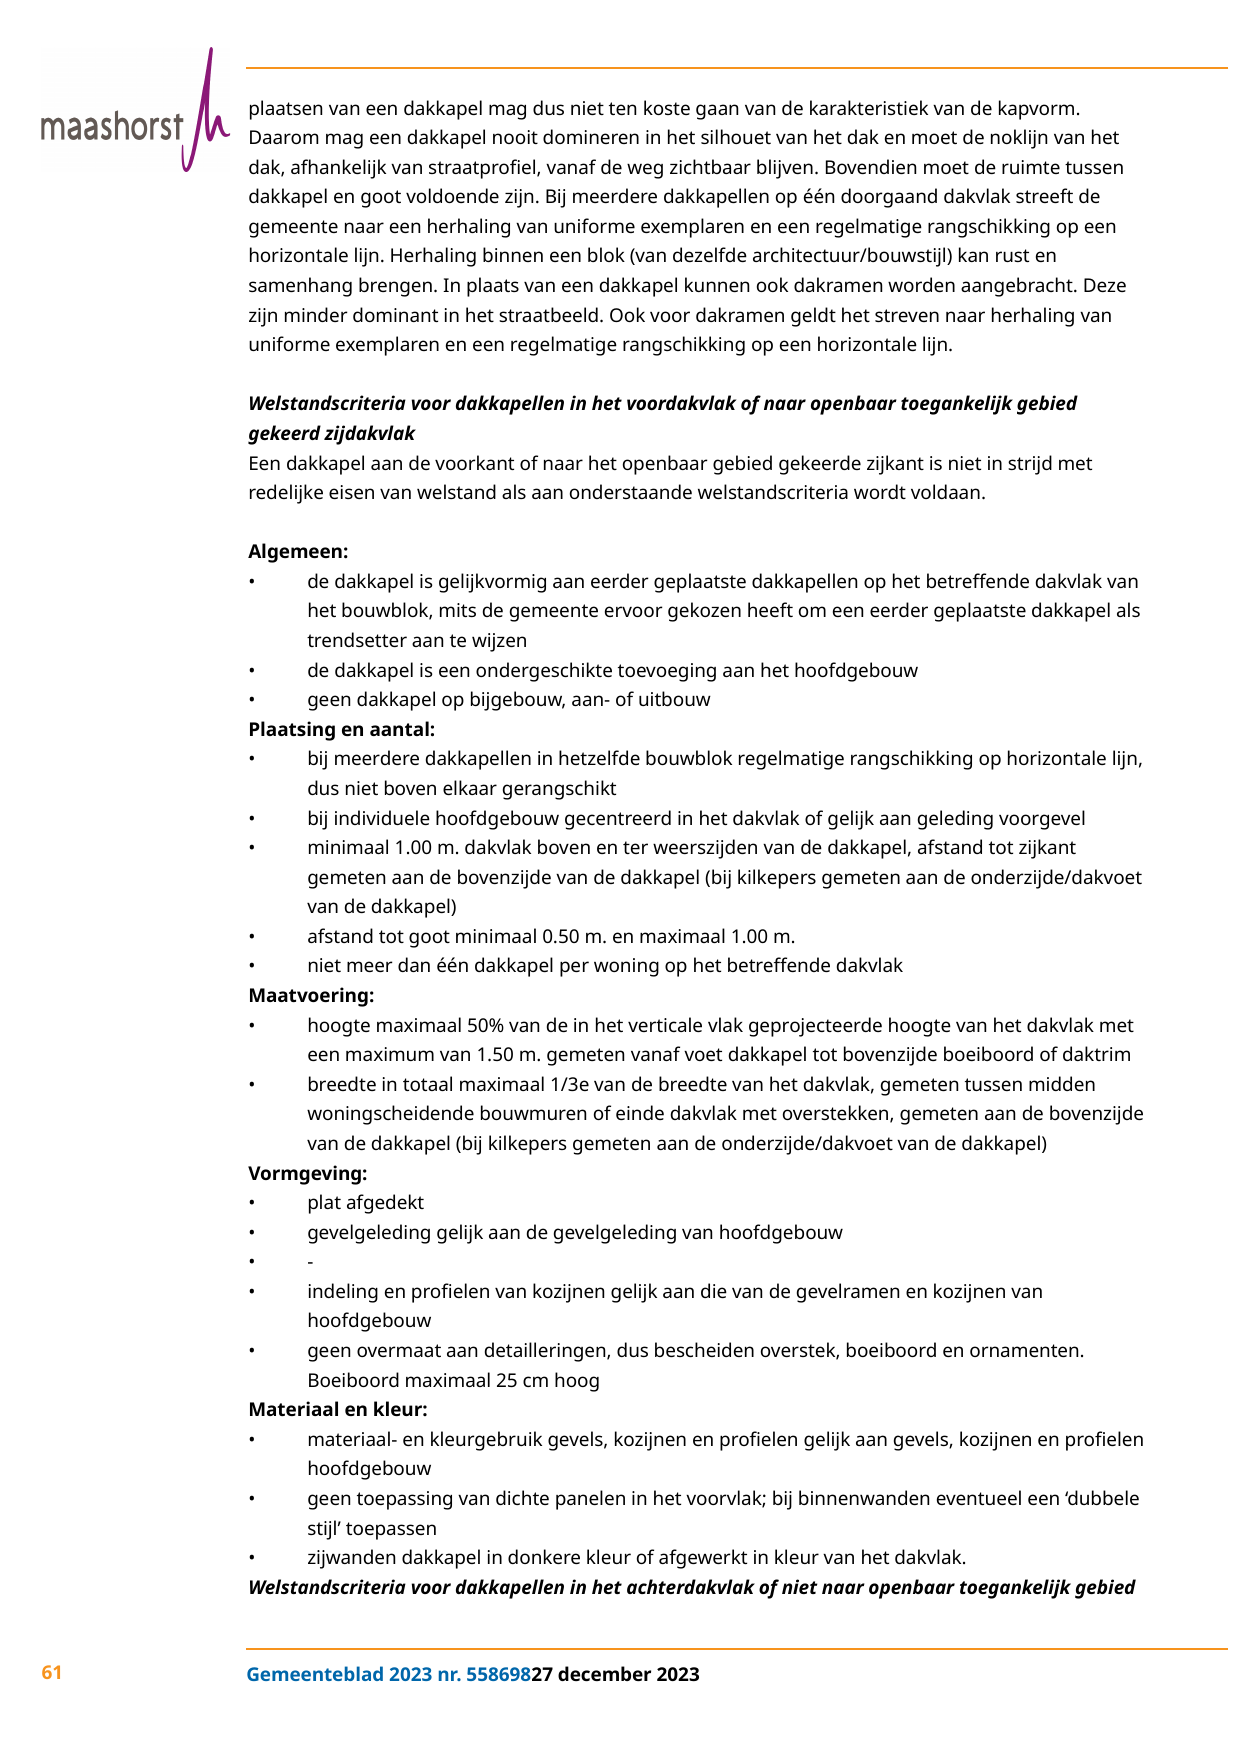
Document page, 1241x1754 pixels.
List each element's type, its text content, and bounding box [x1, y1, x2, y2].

text Vormgeving: [248, 1160, 1152, 1186]
list geen toepassing van dichte panelen in het voorvlak; bij binnenwanden eventueel een ‘dubbele stijl’ toepassen [248, 1485, 1152, 1541]
text Materiaal en kleur: [248, 1396, 1152, 1422]
text plaatsen van een dakkapel mag dus niet ten koste gaan van de karakteristiek van de kapvorm. Daarom mag een dakkapel nooit domineren in het silhouet van het dak en moet de noklijn van het dak, afhankelijk van straatprofiel, vanaf de weg zichtbaar blijven. Bovendien moet de ruimte tussen dakkapel en goot voldoende zijn. Bij meerdere dakkapellen op één doorgaand dakvlak streeft de gemeente naar een herhaling van uniforme exemplaren en een regelmatige rangschikking op een horizontale lijn. Herhaling binnen een blok (van dezelfde architectuur/bouwstijl) kan rust en samenhang brengen. In plaats van een dakkapel kunnen ook dakramen worden aangebracht. Deze zijn minder dominant in het straatbeeld. Ook voor dakramen geldt het streven naar herhaling van uniforme exemplaren en een regelmatige rangschikking op een horizontale lijn. [248, 95, 1152, 357]
list - [248, 1248, 1152, 1274]
list de dakkapel is een ondergeschikte toevoeging aan het hoofdgebouw [248, 657, 1152, 683]
text Maatvoering: [248, 982, 1152, 1008]
list plat afgedekt [248, 1189, 1152, 1215]
text Een dakkapel aan de voorkant of naar het openbaar gebied gekeerde zijkant is niet in strijd met redelijke eisen van welstand als aan onderstaande welstandscriteria wordt voldaan. [248, 450, 1152, 505]
text Algemeen: [248, 538, 1152, 564]
text Plaatsing en aantal: [248, 716, 1152, 742]
list geen overmaat aan detailleringen, dus bescheiden overstek, boeiboord en ornamenten. Boeiboord maximaal 25 cm hoog [248, 1337, 1152, 1393]
list bij meerdere dakkapellen in hetzelfde bouwblok regelmatige rangschikking op horizontale lijn, dus niet boven elkaar gerangschikt [248, 746, 1152, 801]
list breedte in totaal maximaal 1/3e van de breedte van het dakvlak, gemeten tussen midden woningscheidende bouwmuren of einde dakvlak met overstekken, gemeten aan de bovenzijde van de dakkapel (bij kilkepers gemeten aan de onderzijde/dakvoet van de dakkapel) [248, 1071, 1152, 1156]
text Welstandscriteria voor dakkapellen in het achterdakvlak of niet naar openbaar toegankelijk gebied [248, 1574, 1152, 1600]
list zijwanden dakkapel in donkere kleur of afgewerkt in kleur van het dakvlak. [248, 1544, 1152, 1570]
list bij individuele hoofdgebouw gecentreerd in het dakvlak of gelijk aan geleding voorgevel [248, 805, 1152, 831]
list geen dakkapel op bijgebouw, aan- of uitbouw [248, 686, 1152, 712]
text Welstandscriteria voor dakkapellen in het voordakvlak of naar openbaar toegankelijk gebied gekeerd zijdakvlak [248, 391, 1152, 446]
list gevelgeleding gelijk aan de gevelgeleding van hoofdgebouw [248, 1219, 1152, 1245]
list materiaal- en kleurgebruik gevels, kozijnen en profielen gelijk aan gevels, kozijnen en profielen hoofdgebouw [248, 1426, 1152, 1481]
list minimaal 1.00 m. dakvlak boven en ter weerszijden van de dakkapel, afstand tot zijkant gemeten aan de bovenzijde van de dakkapel (bij kilkepers gemeten aan de onderzijde/dakvoet van de dakkapel) [248, 834, 1152, 919]
list hoogte maximaal 50% van de in het verticale vlak geprojecteerde hoogte van het dakvlak met een maximum van 1.50 m. gemeten vanaf voet dakkapel tot bovenzijde boeiboord of daktrim [248, 1012, 1152, 1067]
list afstand tot goot minimaal 0.50 m. en maximaal 1.00 m. [248, 923, 1152, 949]
list niet meer dan één dakkapel per woning op het betreffende dakvlak [248, 953, 1152, 978]
picture [41, 47, 231, 172]
list indeling en profielen van kozijnen gelijk aan die van de gevelramen en kozijnen van hoofdgebouw [248, 1278, 1152, 1333]
list de dakkapel is gelijkvormig aan eerder geplaatste dakkapellen op het betreffende dakvlak van het bouwblok, mits de gemeente ervoor gekozen heeft om een eerder geplaatste dakkapel als trendsetter aan te wijzen [248, 568, 1152, 653]
